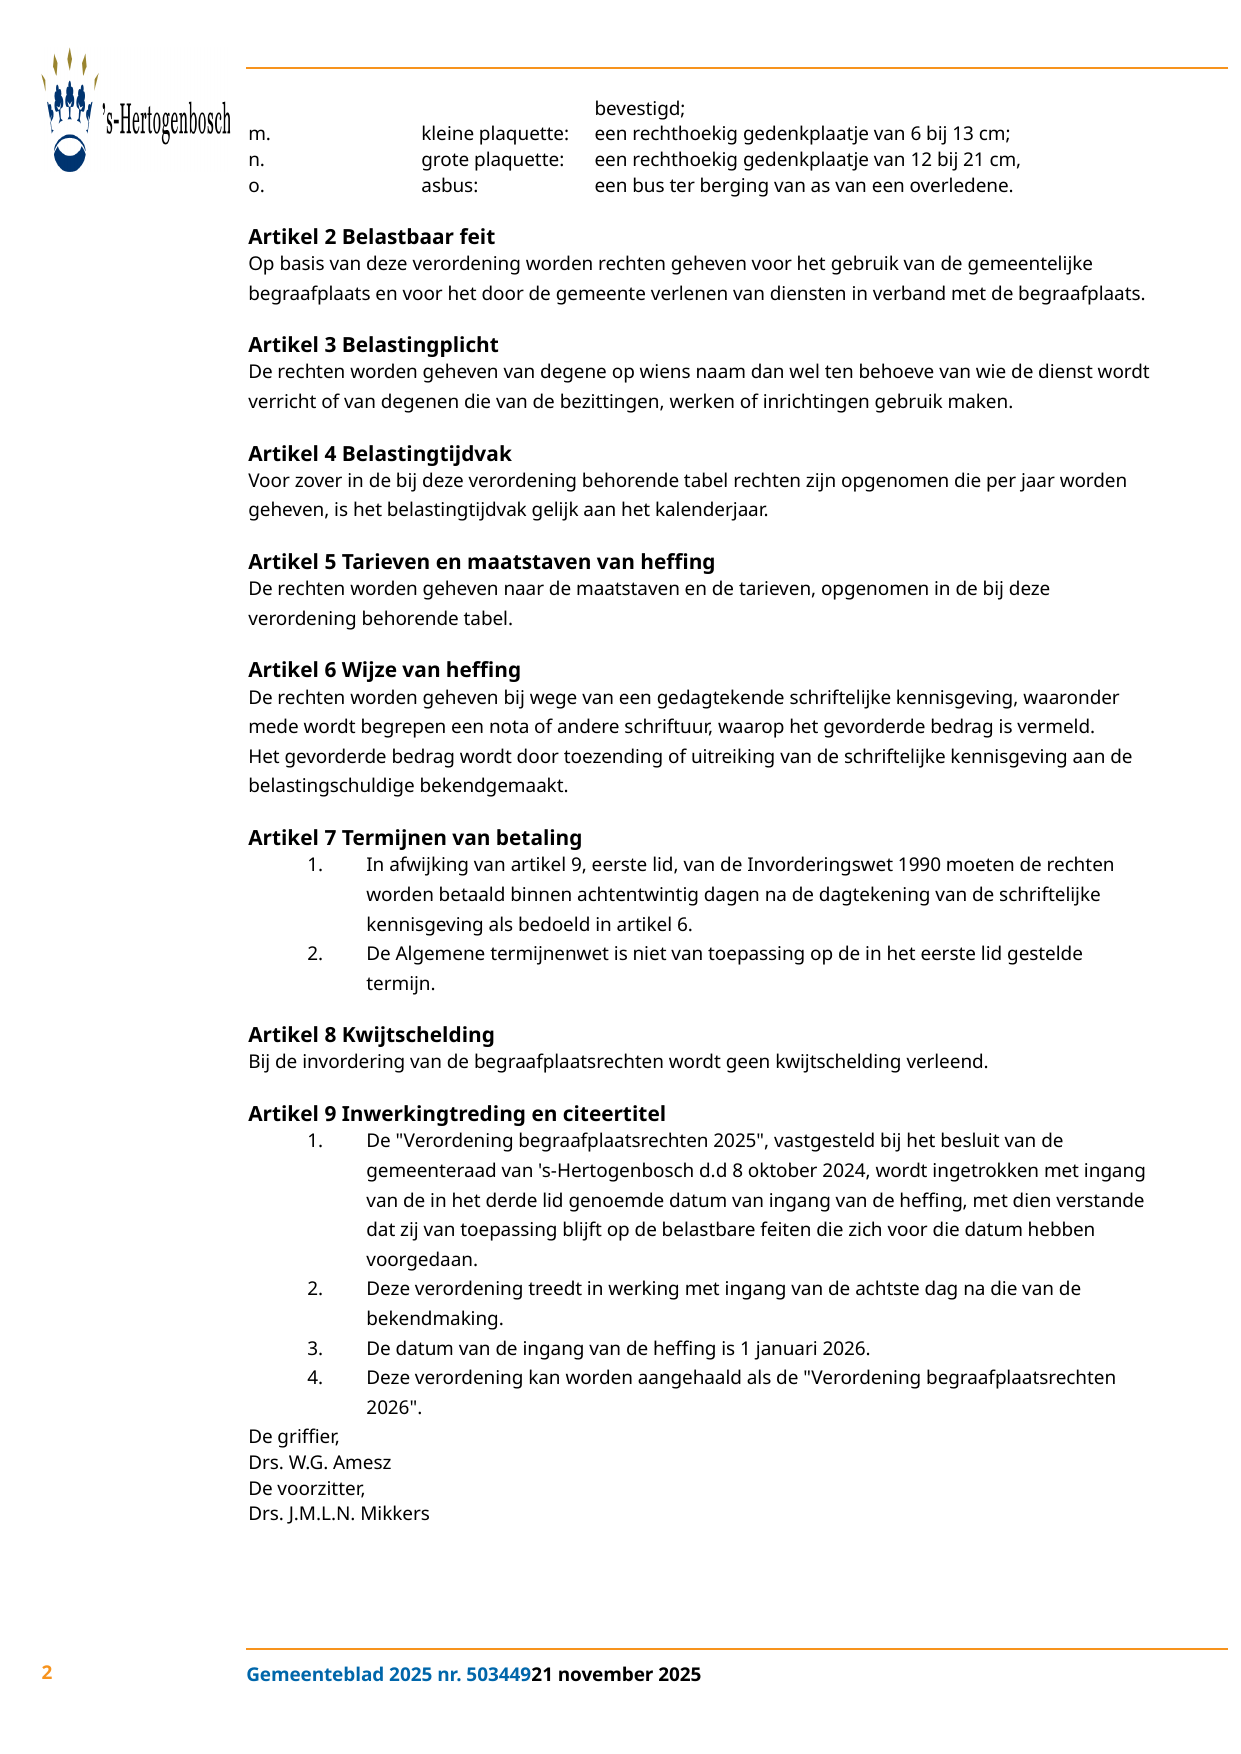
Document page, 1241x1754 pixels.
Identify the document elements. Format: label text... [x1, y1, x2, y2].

list In afwijking van artikel 9, eerste lid, van de Invorderingswet 1990 moeten de rechten worden betaald binnen achtentwintig dagen na de dagtekening van de schriftelijke kennisgeving als bedoeld in artikel 6. [307, 852, 1152, 936]
text Drs. W.G. Amesz [248, 1449, 1152, 1475]
list Deze verordening kan worden aangehaald als de "Verordening begraafplaatsrechten 2026". [307, 1364, 1152, 1419]
list De Algemene termijnenwet is niet van toepassing op de in het eerste lid gestelde termijn. [307, 940, 1152, 996]
text Voor zover in de bij deze verordening behorende tabel rechten zijn opgenomen die per jaar worden geheven, is het belastingtijdvak gelijk aan het kalenderjaar. [248, 467, 1152, 522]
table_cell bevestigd; [594, 95, 1152, 121]
table_cell [248, 95, 421, 121]
text Drs. J.M.L.N. Mikkers [248, 1501, 1152, 1526]
text Artikel 6 Wijze van heffing [248, 656, 1152, 684]
table_cell n. [248, 146, 421, 172]
text Artikel 7 Termijnen van betaling [248, 823, 1152, 852]
picture [41, 47, 231, 172]
table_cell o. [248, 172, 421, 198]
list De datum van de ingang van de heffing is 1 januari 2026. [307, 1335, 1152, 1360]
table_cell een rechthoekig gedenkplaatje van 6 bij 13 cm; [594, 121, 1152, 146]
list De "Verordening begraafplaatsrechten 2025", vastgesteld bij het besluit van de gemeenteraad van 's-Hertogenbosch d.d 8 oktober 2024, wordt ingetrokken met ingang van de in het derde lid genoemde datum van ingang van de heffing, met dien verstande dat zij van toepassing blijft op de belastbare feiten die zich voor die datum hebben voorgedaan. [307, 1128, 1152, 1272]
text Artikel 3 Belastingplicht [248, 330, 1152, 359]
text De rechten worden geheven bij wege van een gedagtekende schriftelijke kennisgeving, waaronder mede wordt begrepen een nota of andere schriftuur, waarop het gevorderde bedrag is vermeld. [248, 684, 1152, 739]
table_cell m. [248, 121, 421, 146]
text De rechten worden geheven van degene op wiens naam dan wel ten behoeve van wie de dienst wordt verricht of van degenen die van de bezittingen, werken of inrichtingen gebruik maken. [248, 359, 1152, 414]
text Het gevorderde bedrag wordt door toezending of uitreiking van de schriftelijke kennisgeving aan de belastingschuldige bekendgemaakt. [248, 743, 1152, 798]
text Artikel 4 Belastingtijdvak [248, 439, 1152, 467]
table_cell asbus: [421, 172, 594, 198]
table_cell een bus ter berging van as van een overledene. [594, 172, 1152, 198]
text Artikel 9 Inwerkingtreding en citeertitel [248, 1099, 1152, 1128]
table_cell een rechthoekig gedenkplaatje van 12 bij 21 cm, [594, 146, 1152, 172]
text De rechten worden geheven naar de maatstaven en de tarieven, opgenomen in de bij deze verordening behorende tabel. [248, 576, 1152, 631]
table_cell [421, 95, 594, 121]
text Bij de invordering van de begraafplaatsrechten wordt geen kwijtschelding verleend. [248, 1049, 1152, 1074]
table_cell grote plaquette: [421, 146, 594, 172]
table_cell kleine plaquette: [421, 121, 594, 146]
text De voorzitter, [248, 1475, 1152, 1501]
text Op basis van deze verordening worden rechten geheven voor het gebruik van de gemeentelijke begraafplaats en voor het door de gemeente verlenen van diensten in verband met de begraafplaats. [248, 250, 1152, 306]
text Artikel 5 Tarieven en maatstaven van heffing [248, 547, 1152, 576]
list Deze verordening treedt in werking met ingang van de achtste dag na die van de bekendmaking. [307, 1276, 1152, 1331]
text Artikel 2 Belastbaar feit [248, 222, 1152, 250]
text Artikel 8 Kwijtschelding [248, 1020, 1152, 1049]
text De griffier, [248, 1423, 1152, 1449]
